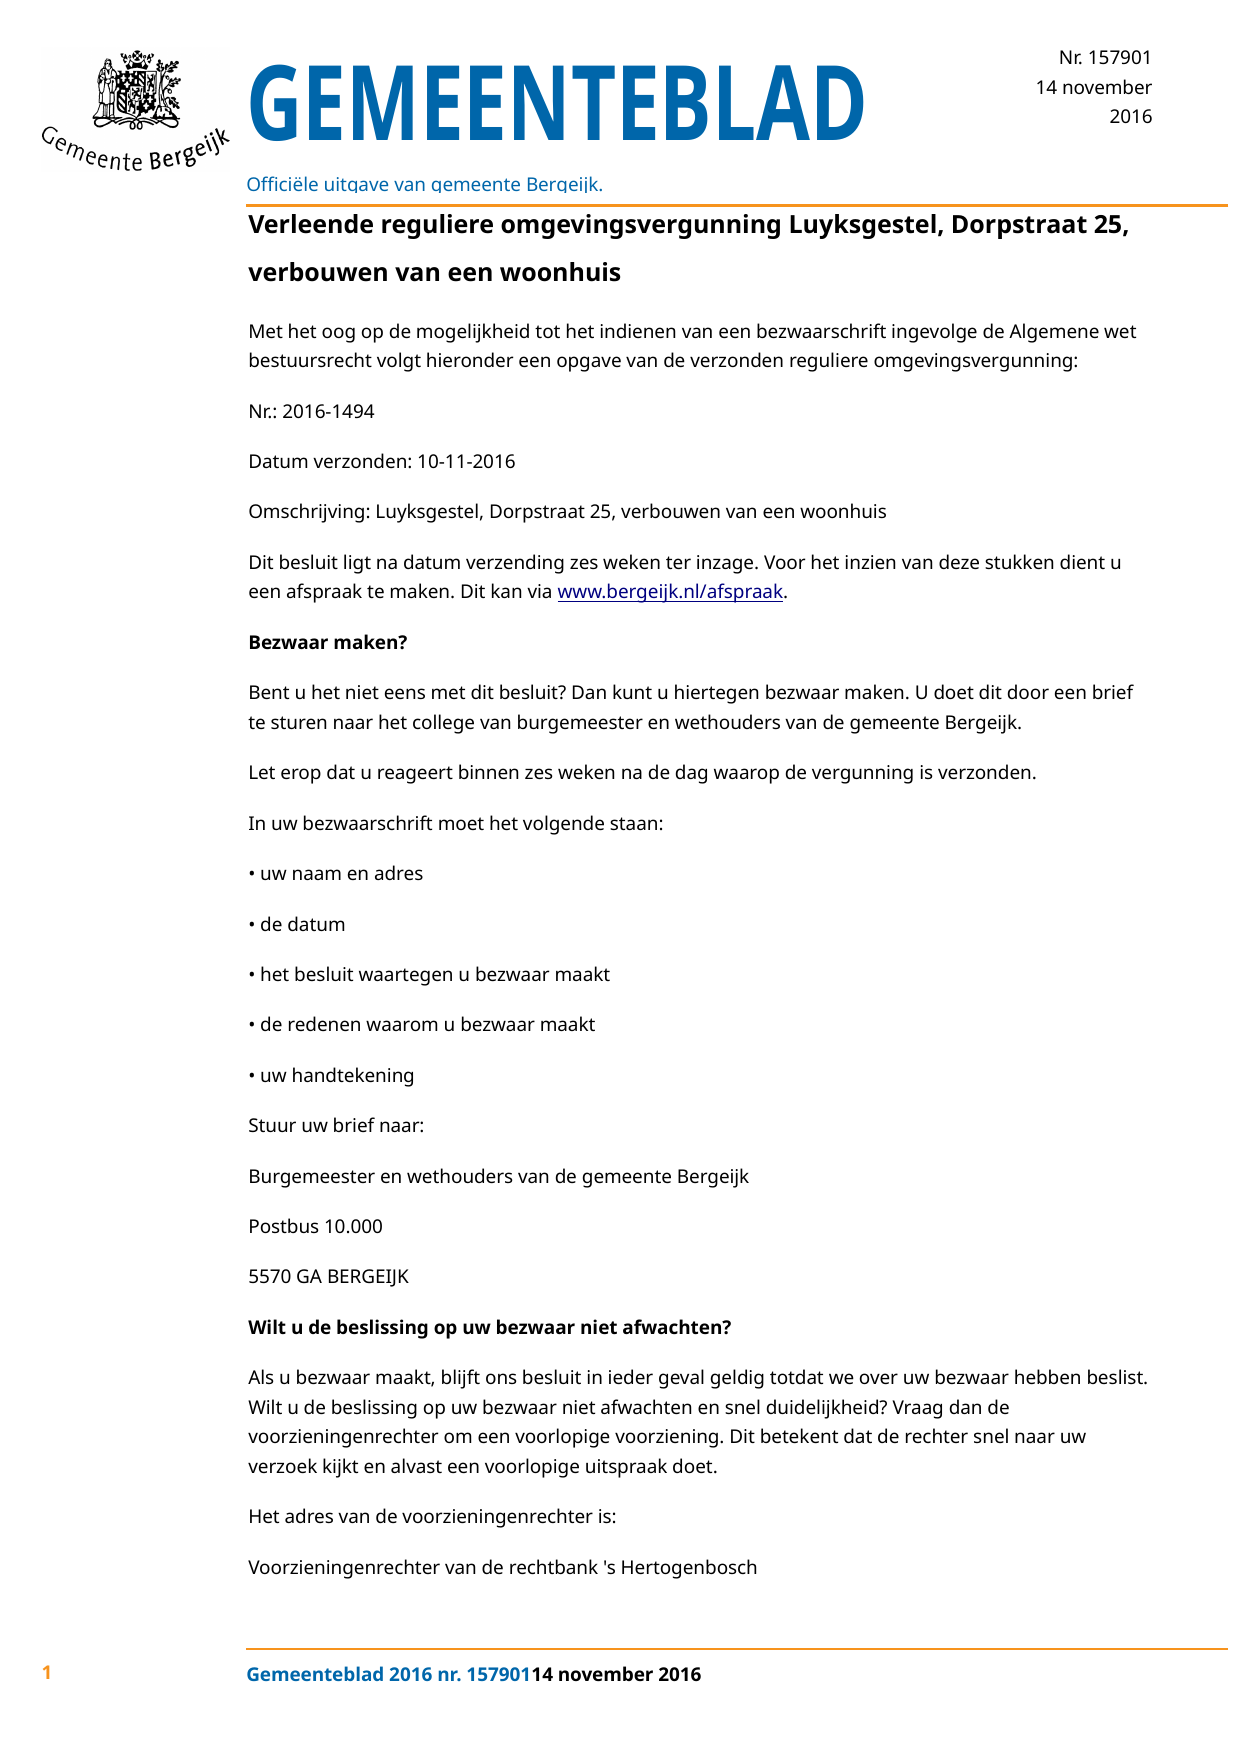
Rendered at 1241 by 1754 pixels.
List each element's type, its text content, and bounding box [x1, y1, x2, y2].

text Nr.: 2016-1494 [248, 398, 1152, 424]
text Let erop dat u reageert binnen zes weken na de dag waarop de vergunning is verzonden. [248, 759, 1152, 785]
text • het besluit waartegen u bezwaar maakt [248, 961, 1152, 987]
text Verleende reguliere omgevingsvergunning Luyksgestel, Dorpstraat 25, verbouwen van een woonhuis [248, 207, 1152, 288]
text Omschrijving: Luyksgestel, Dorpstraat 25, verbouwen van een woonhuis [248, 499, 1152, 524]
text • de redenen waarom u bezwaar maakt [248, 1012, 1152, 1037]
text Stuur uw brief naar: [248, 1112, 1152, 1138]
text Dit besluit ligt na datum verzending zes weken ter inzage. Voor het inzien van deze stukken dient u een afspraak te maken. Dit kan via www.bergeijk.nl/afspraak. [248, 549, 1152, 604]
text Burgemeester en wethouders van de gemeente Bergeijk [248, 1163, 1152, 1189]
text • uw handtekening [248, 1062, 1152, 1088]
text • de datum [248, 911, 1152, 937]
text Datum verzonden: 10-11-2016 [248, 448, 1152, 474]
picture [41, 47, 231, 172]
text In uw bezwaarschrift moet het volgende staan: [248, 810, 1152, 836]
text Als u bezwaar maakt, blijft ons besluit in ieder geval geldig totdat we over uw bezwaar hebben beslist. Wilt u de beslissing op uw bezwaar niet afwachten en snel duidelijkheid? Vraag dan de voorzieningenrechter om een voorlopige voorziening. Dit betekent dat de rechter snel naar uw verzoek kijkt en alvast een voorlopige uitspraak doet. [248, 1364, 1152, 1479]
text Voorzieningenrechter van de rechtbank 's Hertogenbosch [248, 1554, 1152, 1580]
text Bezwaar maken? [248, 629, 1152, 655]
text Het adres van de voorzieningenrechter is: [248, 1504, 1152, 1529]
text Postbus 10.000 [248, 1213, 1152, 1239]
text Bent u het niet eens met dit besluit? Dan kunt u hiertegen bezwaar maken. U doet dit door een brief te sturen naar het college van burgemeester en wethouders van de gemeente Bergeijk. [248, 679, 1152, 735]
text 5570 GA BERGEIJK [248, 1264, 1152, 1289]
text • uw naam en adres [248, 860, 1152, 886]
text Wilt u de beslissing op uw bezwaar niet afwachten? [248, 1314, 1152, 1340]
text Met het oog op de mogelijkheid tot het indienen van een bezwaarschrift ingevolge de Algemene wet bestuursrecht volgt hieronder een opgave van de verzonden reguliere omgevingsvergunning: [248, 318, 1152, 373]
